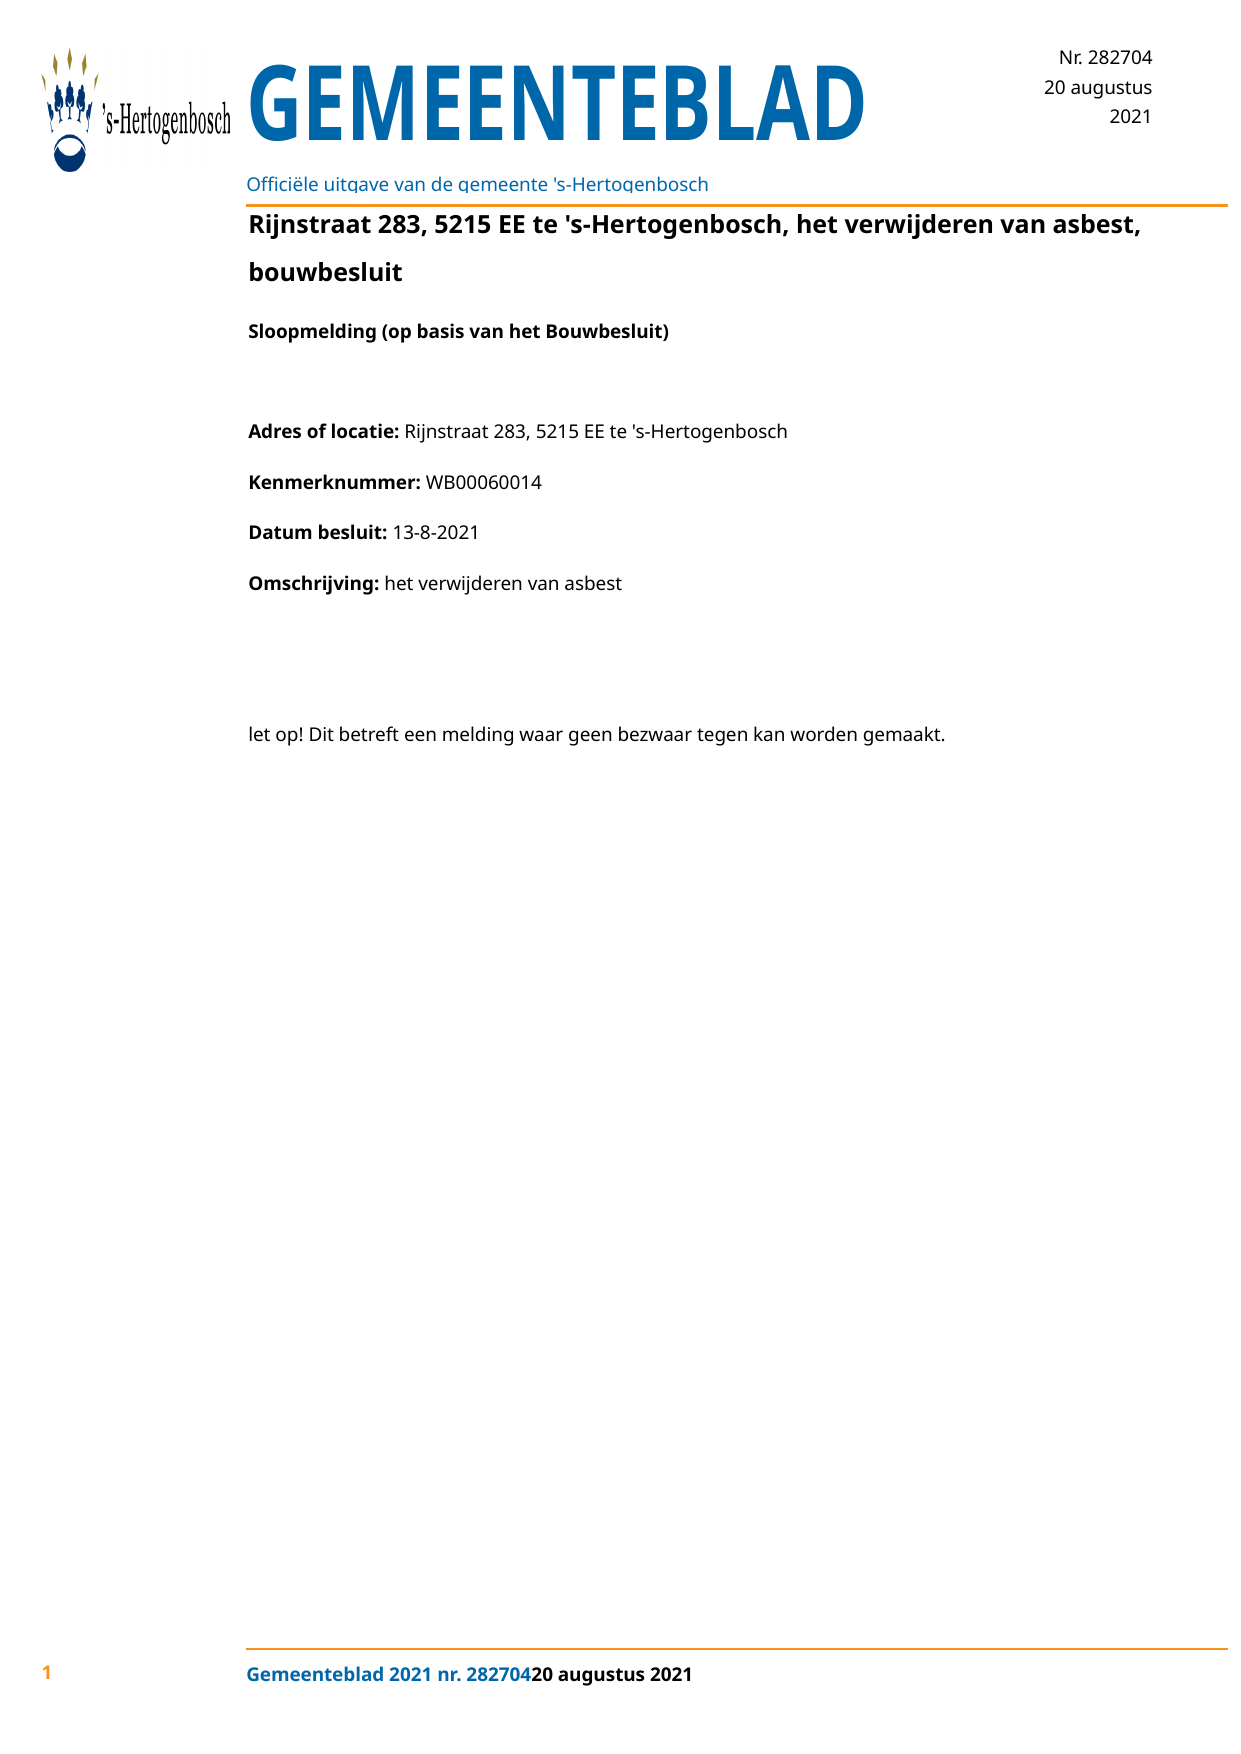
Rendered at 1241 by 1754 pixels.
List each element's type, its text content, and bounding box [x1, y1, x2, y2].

text Kenmerknummer: WB00060014 [248, 469, 1152, 495]
text Omschrijving: het verwijderen van asbest [248, 570, 1152, 596]
picture [41, 47, 231, 172]
text Rijnstraat 283, 5215 EE te 's-Hertogenbosch, het verwijderen van asbest, bouwbesluit [248, 207, 1152, 288]
text let op! Dit betreft een melding waar geen bezwaar tegen kan worden gemaakt. [248, 721, 1152, 747]
text Sloopmelding (op basis van het Bouwbesluit) [248, 318, 1152, 344]
text Adres of locatie: Rijnstraat 283, 5215 EE te 's-Hertogenbosch [248, 419, 1152, 444]
text Datum besluit: 13-8-2021 [248, 519, 1152, 545]
